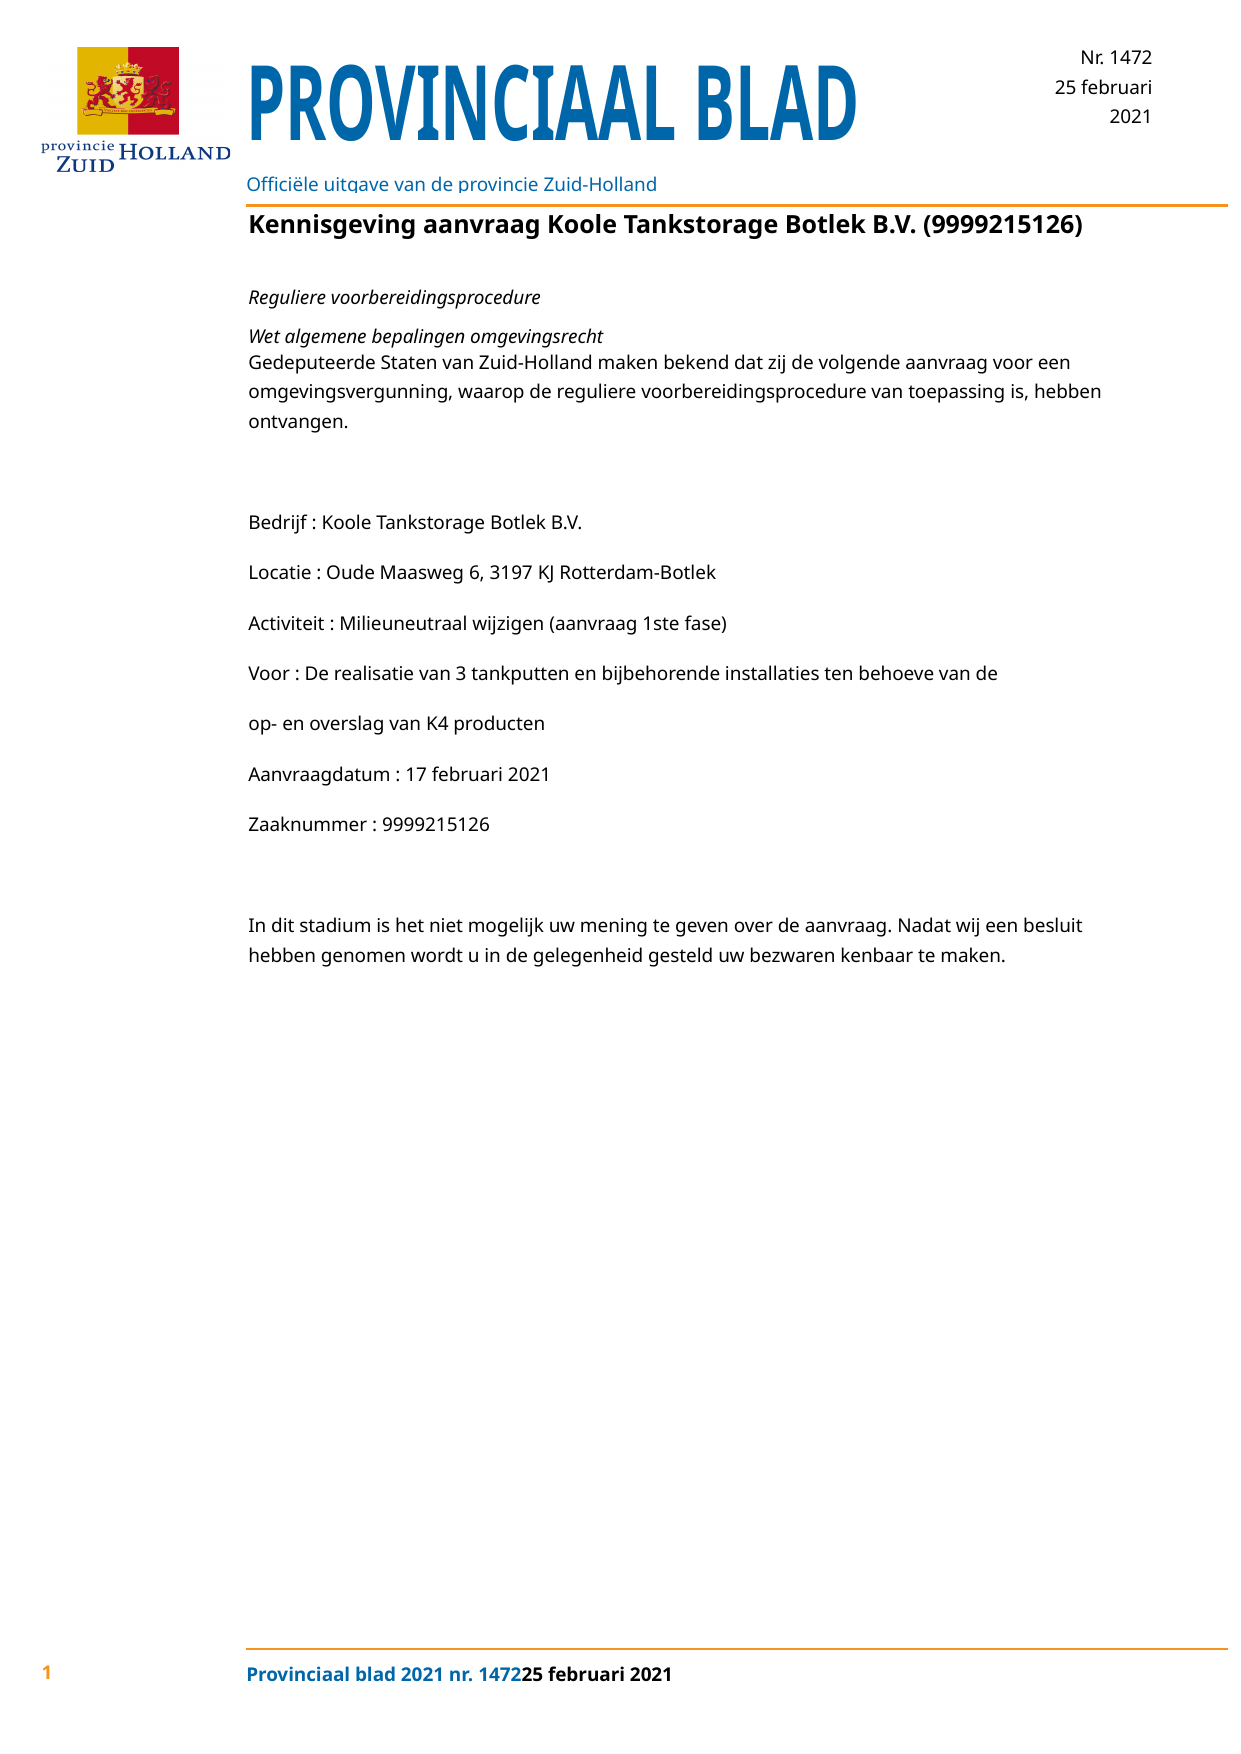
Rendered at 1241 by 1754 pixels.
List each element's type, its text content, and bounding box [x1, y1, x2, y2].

text Activiteit : Milieuneutraal wijzigen (aanvraag 1ste fase) [248, 610, 1152, 635]
text op- en overslag van K4 producten [248, 711, 1152, 736]
picture [41, 47, 231, 172]
text Wet algemene bepalingen omgevingsrecht [248, 323, 1152, 349]
text In dit stadium is het niet mogelijk uw mening te geven over de aanvraag. Nadat wij een besluit hebben genomen wordt u in de gelegenheid gesteld uw bezwaren kenbaar te maken. [248, 912, 1152, 967]
text Voor : De realisatie van 3 tankputten en bijbehorende installaties ten behoeve van de [248, 660, 1152, 686]
text Bedrijf : Koole Tankstorage Botlek B.V. [248, 509, 1152, 534]
text Aanvraagdatum : 17 februari 2021 [248, 761, 1152, 787]
text Kennisgeving aanvraag Koole Tankstorage Botlek B.V. (9999215126) [248, 207, 1152, 241]
text Locatie : Oude Maasweg 6, 3197 KJ Rotterdam-Botlek [248, 559, 1152, 585]
text Reguliere voorbereidingsprocedure [248, 284, 1152, 309]
text Gedeputeerde Staten van Zuid-Holland maken bekend dat zij de volgende aanvraag voor een omgevingsvergunning, waarop de reguliere voorbereidingsprocedure van toepassing is, hebben ontvangen. [248, 349, 1152, 434]
text Zaaknummer : 9999215126 [248, 811, 1152, 837]
